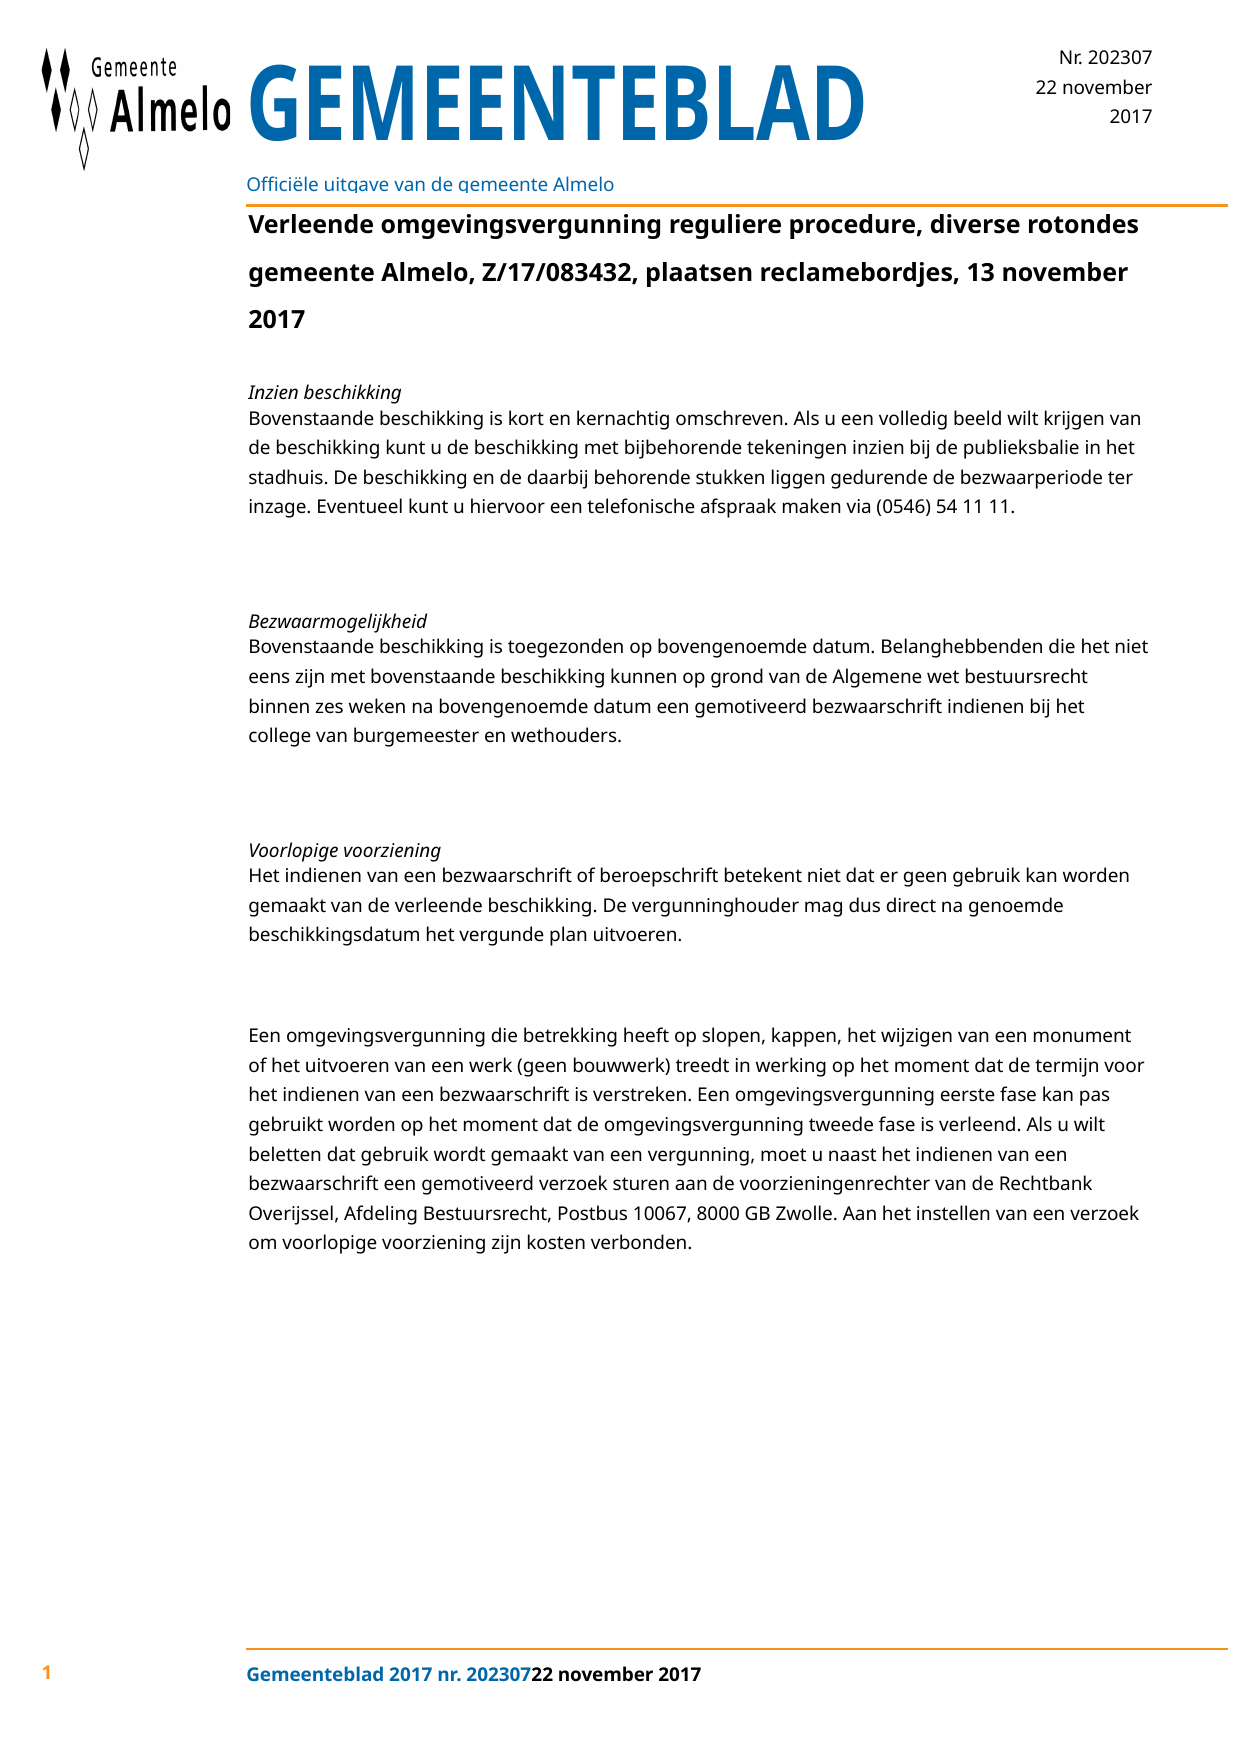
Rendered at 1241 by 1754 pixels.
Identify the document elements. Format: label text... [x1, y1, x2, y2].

text Inzien beschikking [248, 379, 1152, 405]
text Bezwaarmogelijkheid [248, 608, 1152, 634]
text Bovenstaande beschikking is toegezonden op bovengenoemde datum. Belanghebbenden die het niet eens zijn met bovenstaande beschikking kunnen op grond van de Algemene wet bestuursrecht binnen zes weken na bovengenoemde datum een gemotiveerd bezwaarschrift indienen bij het college van burgemeester en wethouders. [248, 634, 1152, 748]
text Het indienen van een bezwaarschrift of beroepschrift betekent niet dat er geen gebruik kan worden gemaakt van de verleende beschikking. De vergunninghouder mag dus direct na genoemde beschikkingsdatum het vergunde plan uitvoeren. [248, 862, 1152, 947]
text Voorlopige voorziening [248, 837, 1152, 862]
picture [41, 47, 231, 172]
text Bovenstaande beschikking is kort en kernachtig omschreven. Als u een volledig beeld wilt krijgen van de beschikking kunt u de beschikking met bijbehorende tekeningen inzien bij de publieksbalie in het stadhuis. De beschikking en de daarbij behorende stukken liggen gedurende de bezwaarperiode ter inzage. Eventueel kunt u hiervoor een telefonische afspraak maken via (0546) 54 11 11. [248, 405, 1152, 519]
text Een omgevingsvergunning die betrekking heeft op slopen, kappen, het wijzigen van een monument of het uitvoeren van een werk (geen bouwwerk) treedt in werking op het moment dat de termijn voor het indienen van een bezwaarschrift is verstreken. Een omgevingsvergunning eerste fase kan pas gebruikt worden op het moment dat de omgevingsvergunning tweede fase is verleend. Als u wilt beletten dat gebruik wordt gemaakt van een vergunning, moet u naast het indienen van een bezwaarschrift een gemotiveerd verzoek sturen aan de voorzieningenrechter van de Rechtbank Overijssel, Afdeling Bestuursrecht, Postbus 10067, 8000 GB Zwolle. Aan het instellen van een verzoek om voorlopige voorziening zijn kosten verbonden. [248, 1022, 1152, 1255]
text Verleende omgevingsvergunning reguliere procedure, diverse rotondes gemeente Almelo, Z/17/083432, plaatsen reclamebordjes, 13 november 2017 [248, 207, 1152, 336]
